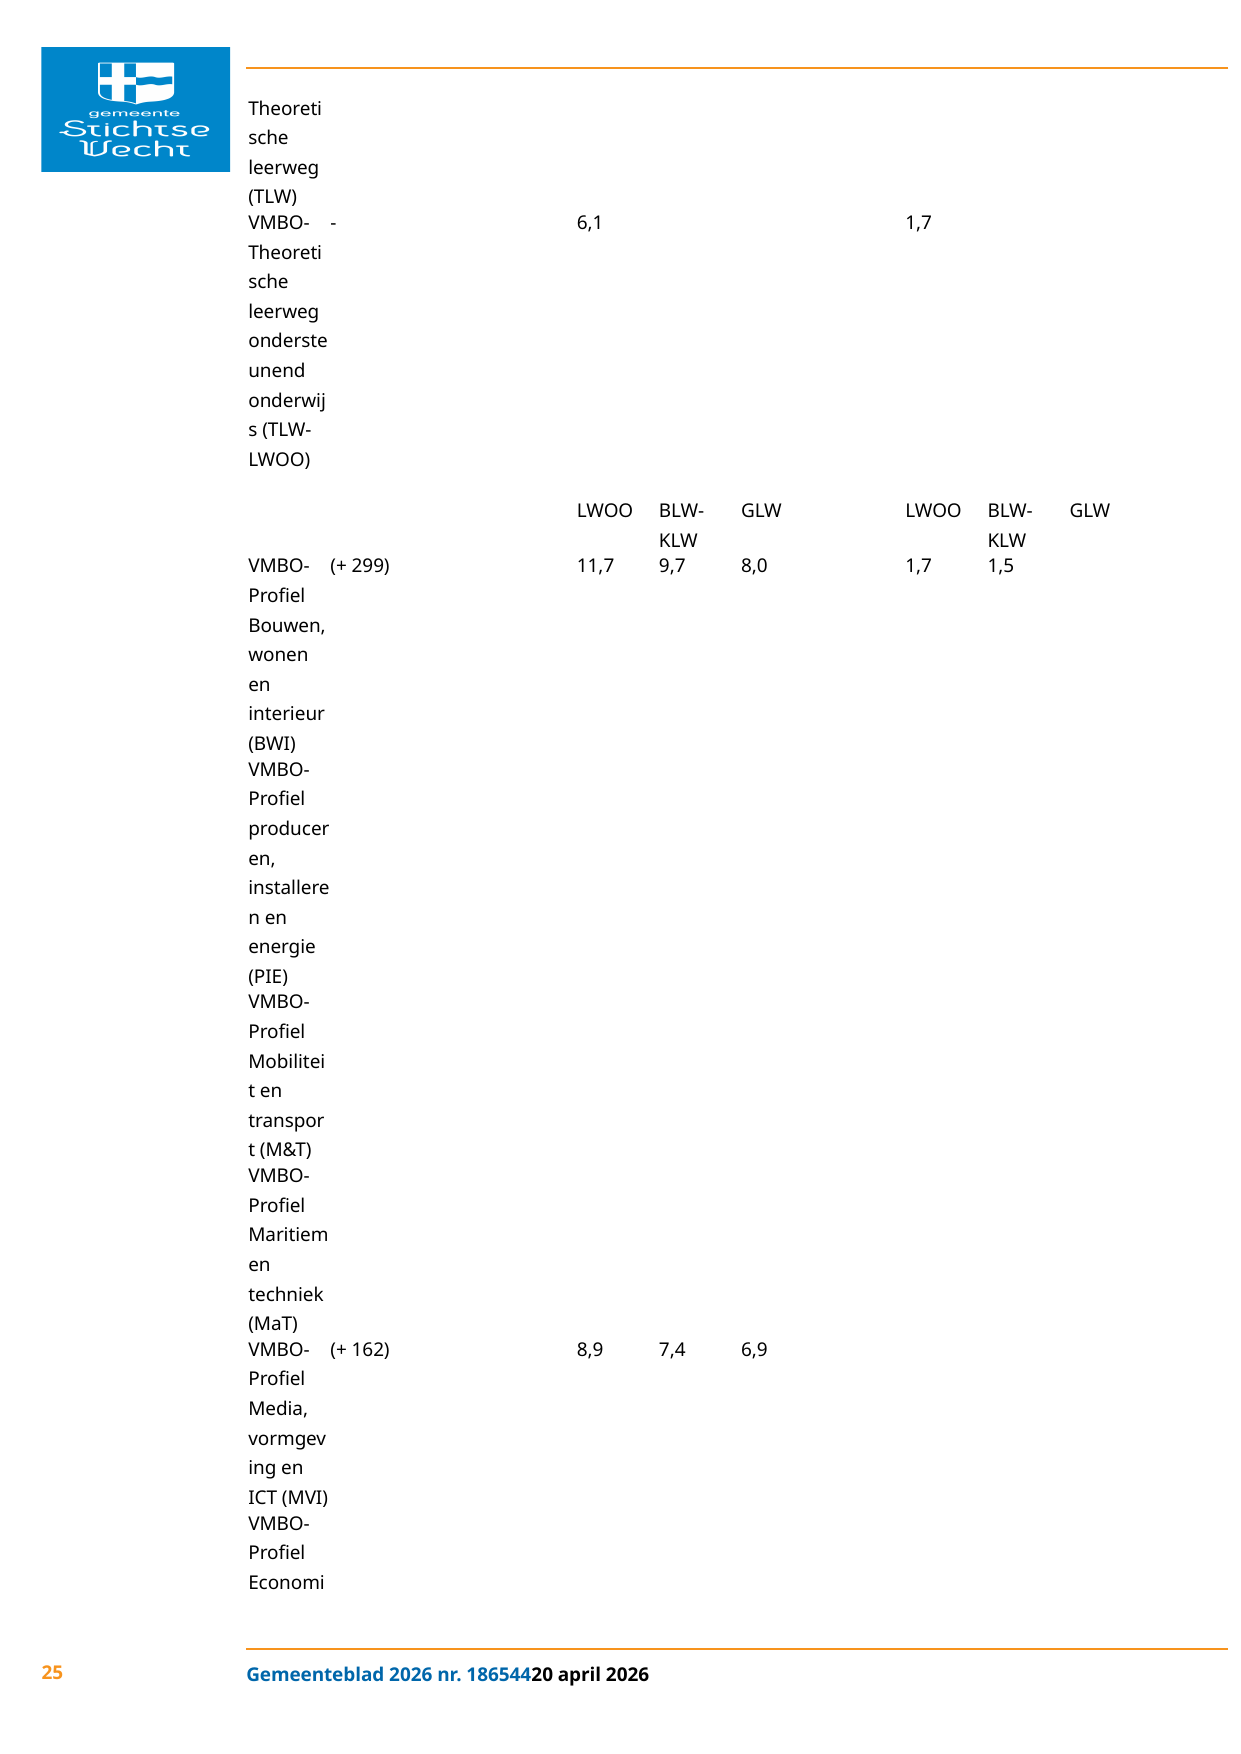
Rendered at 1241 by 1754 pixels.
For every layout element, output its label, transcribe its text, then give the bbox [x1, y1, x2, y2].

table_cell [494, 498, 577, 553]
table_cell Theoretische leerweg (TLW) [248, 95, 330, 209]
table_cell 6,1 [577, 209, 823, 472]
table_cell [823, 1163, 905, 1336]
table_cell [330, 498, 494, 553]
table_cell [823, 1336, 905, 1510]
table_cell [823, 472, 905, 497]
table_cell [823, 989, 905, 1162]
table_cell [905, 95, 1152, 209]
table_cell LWOO [577, 498, 659, 553]
table_cell 8,9 [577, 1336, 659, 1594]
table_cell [248, 498, 330, 553]
table_cell VMBO- Profiel Mobiliteit en transport (M&T) [248, 989, 330, 1162]
table_cell GLW [741, 498, 823, 553]
table_cell [494, 95, 577, 209]
table_cell 9,7 [659, 553, 741, 1336]
table_cell (+ 299) [330, 553, 494, 1336]
table_cell [494, 553, 577, 756]
table_cell VMBO- Theoretische leerwegondersteunend onderwijs (TLW-LWOO) [248, 209, 330, 472]
table_cell - [330, 95, 494, 209]
table_cell BLW-KLW [659, 498, 741, 553]
table_cell [987, 472, 1069, 497]
picture [99, 63, 135, 101]
table_cell [823, 209, 905, 472]
table_cell 11,7 [577, 553, 659, 1336]
table_cell - [330, 209, 494, 472]
table_cell [1069, 472, 1152, 497]
table_cell VMBO- Profiel Maritiem en techniek (MaT) [248, 1163, 330, 1336]
table_cell [494, 756, 577, 989]
table_cell 6,9 [741, 1336, 823, 1594]
table_cell GLW [1069, 498, 1152, 553]
table_cell [494, 209, 577, 472]
table_cell 7,4 [659, 1336, 741, 1594]
table_cell (+ 162) [330, 1336, 494, 1594]
table_cell VMBO- Profiel Economi [248, 1510, 330, 1594]
table_cell [823, 498, 905, 553]
table_cell 1,7 [905, 209, 1152, 472]
table_cell [494, 1510, 577, 1594]
table_cell 8,0 [741, 553, 823, 1336]
table_cell [577, 472, 659, 497]
table_cell [823, 95, 905, 209]
table_cell [248, 472, 330, 497]
table_cell [823, 756, 905, 989]
table_cell [494, 472, 577, 497]
table_cell VMBO- Profiel Media, vormgeving en ICT (MVI) [248, 1336, 330, 1510]
table_cell [494, 989, 577, 1162]
table_cell [905, 472, 987, 497]
picture [137, 63, 174, 103]
table_cell [330, 472, 494, 497]
table_cell [577, 95, 823, 209]
table_cell [823, 553, 905, 756]
table_cell [494, 1163, 577, 1336]
table_cell VMBO- Profiel Bouwen, wonen en interieur (BWI) [248, 553, 330, 756]
table_cell [741, 472, 823, 497]
table_cell BLW-KLW [987, 498, 1069, 553]
table_cell [494, 1336, 577, 1510]
table_cell LWOO [905, 498, 987, 553]
table_cell [659, 472, 741, 497]
table_cell 1,5 [987, 553, 1152, 1594]
table_cell 1,7 [905, 553, 987, 1594]
table_cell [823, 1510, 905, 1594]
table_cell VMBO- Profiel produceren, installeren en energie (PIE) [248, 756, 330, 989]
